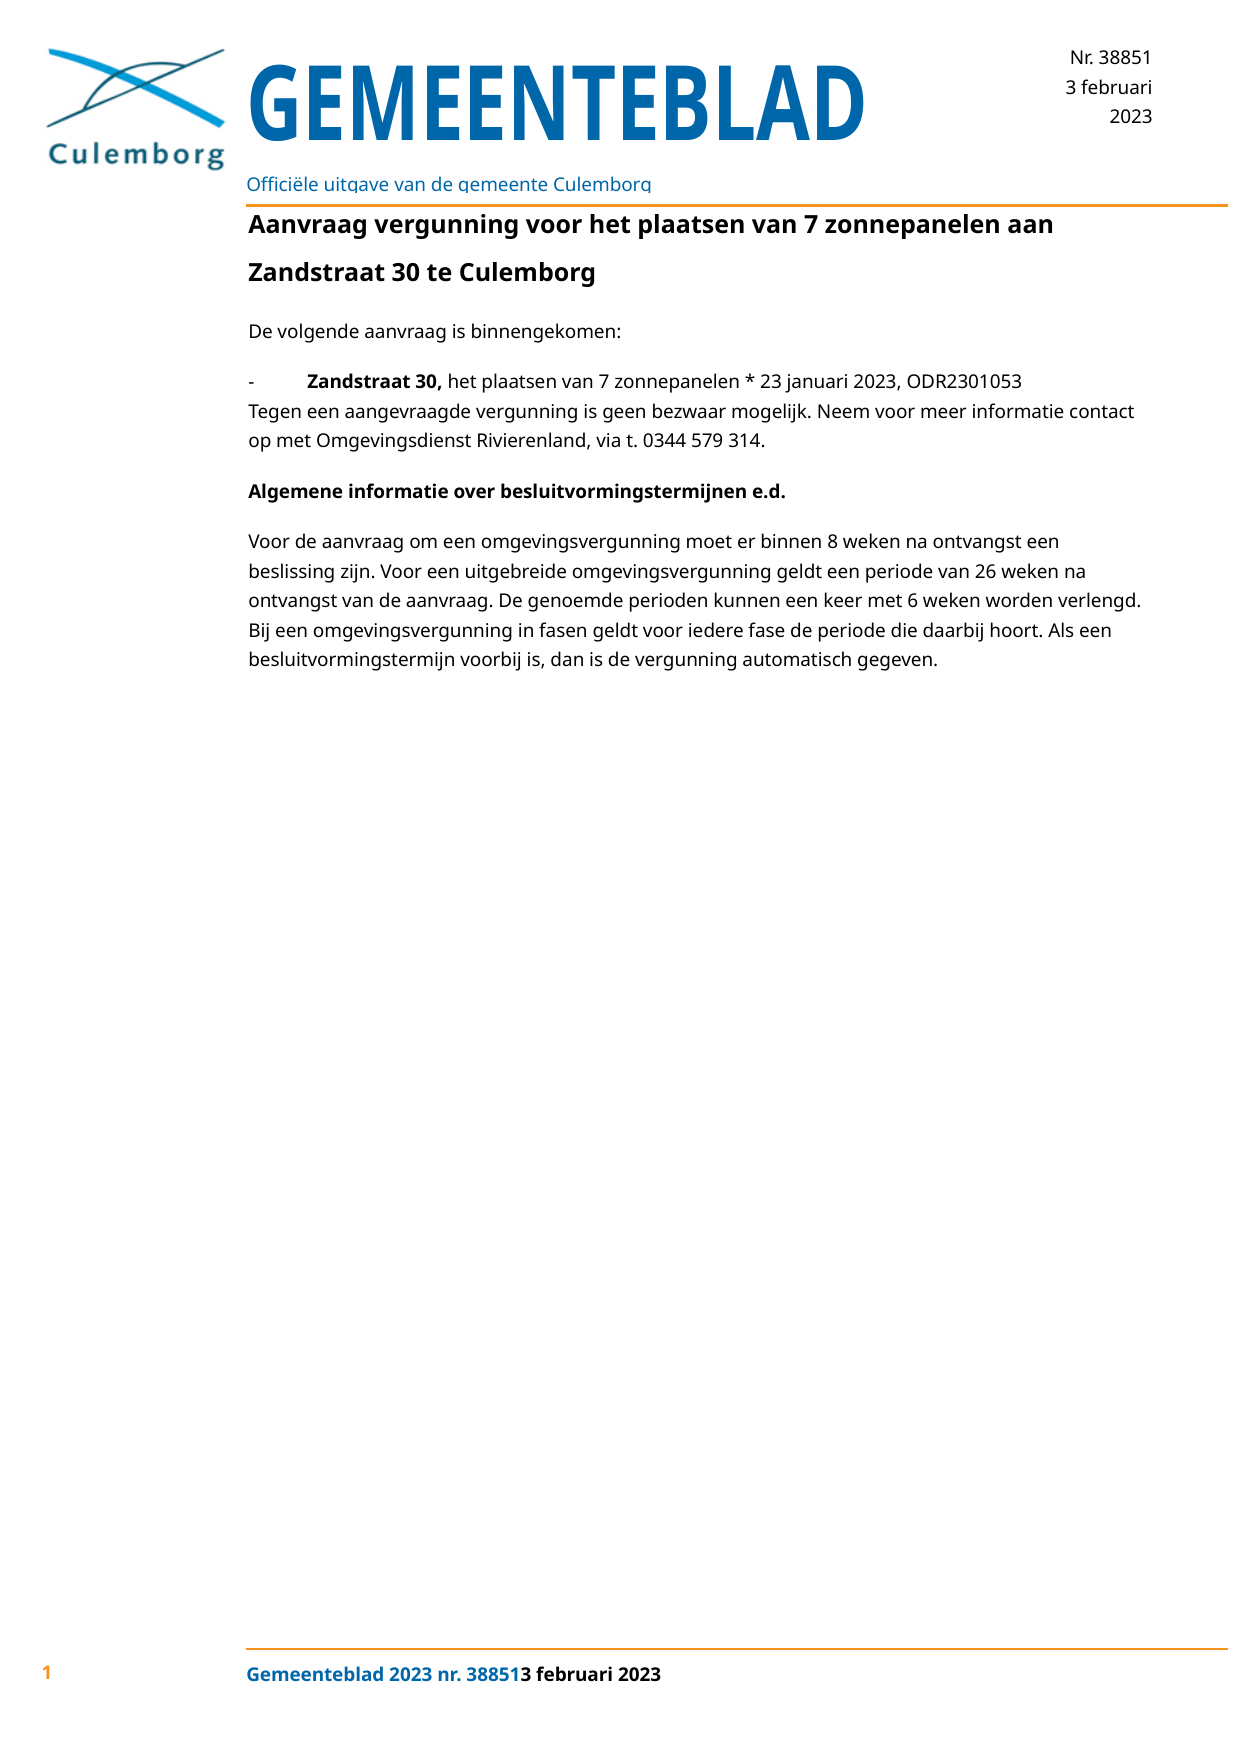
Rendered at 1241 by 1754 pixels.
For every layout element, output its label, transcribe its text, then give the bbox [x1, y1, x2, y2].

text Tegen een aangevraagde vergunning is geen bezwaar mogelijk. Neem voor meer informatie contact op met Omgevingsdienst Rivierenland, via t. 0344 579 314. [248, 398, 1152, 453]
list Zandstraat 30, het plaatsen van 7 zonnepanelen * 23 januari 2023, ODR2301053 [248, 368, 1152, 394]
text Algemene informatie over besluitvormingstermijnen e.d. [248, 478, 1152, 504]
text Voor de aanvraag om een omgevingsvergunning moet er binnen 8 weken na ontvangst een beslissing zijn. Voor een uitgebreide omgevingsvergunning geldt een periode van 26 weken na ontvangst van de aanvraag. De genoemde perioden kunnen een keer met 6 weken worden verlengd. Bij een omgevingsvergunning in fasen geldt voor iedere fase de periode die daarbij hoort. Als een besluitvormingstermijn voorbij is, dan is de vergunning automatisch gegeven. [248, 528, 1152, 672]
text De volgende aanvraag is binnengekomen: [248, 318, 1152, 344]
text Aanvraag vergunning voor het plaatsen van 7 zonnepanelen aan Zandstraat 30 te Culemborg [248, 207, 1152, 288]
picture [41, 47, 231, 172]
